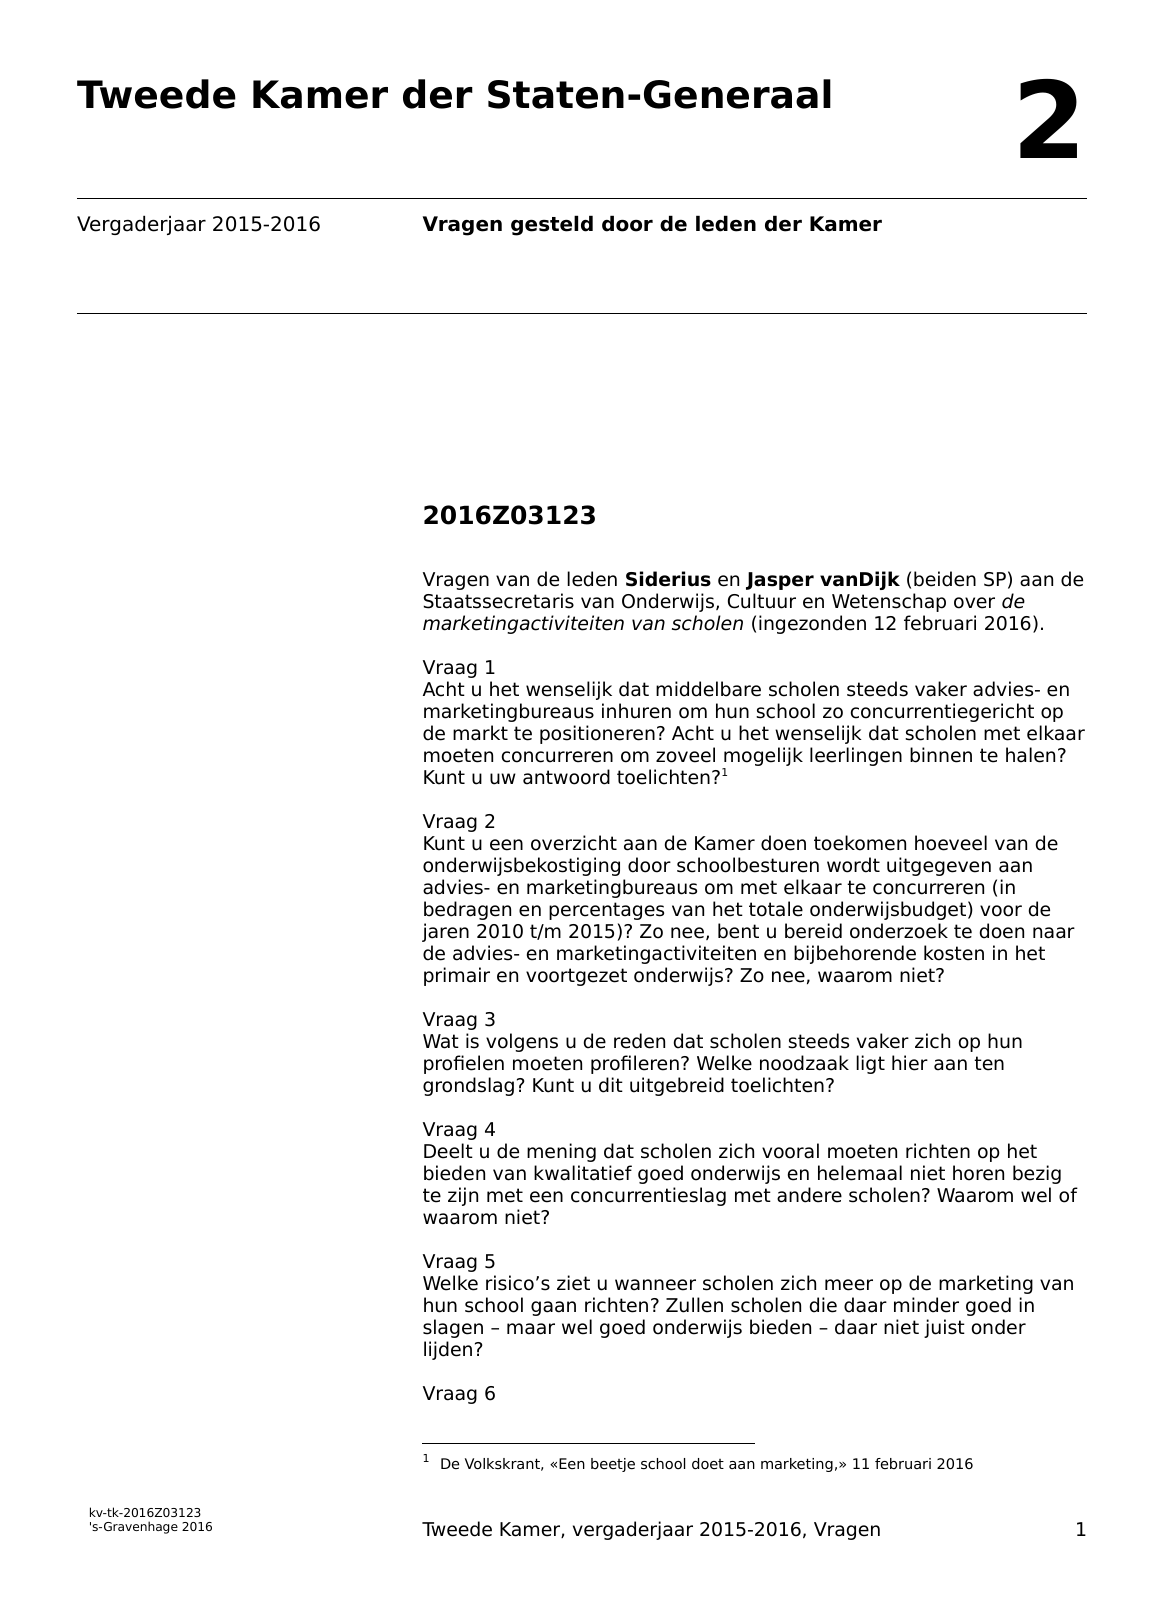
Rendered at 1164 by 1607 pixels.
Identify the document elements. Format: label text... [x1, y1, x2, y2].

table_cell Vragen gesteld door de leden der Kamer [422, 199, 1087, 313]
text Vraag 4 [422, 1119, 1087, 1141]
table_header 2 [886, 59, 1087, 198]
text Vraag 6 [422, 1383, 1087, 1405]
text De Volkskrant, «Een beetje school doet aan marketing,» 11 februari 2016 [422, 1452, 1087, 1474]
text Deelt u de mening dat scholen zich vooral moeten richten op het bieden van kwalitatief goed onderwijs en helemaal niet horen bezig te zijn met een concurrentieslag met andere scholen? Waarom wel of waarom niet? [422, 1141, 1087, 1229]
text Vraag 2 [422, 811, 1087, 833]
table_cell Vergaderjaar 2015-2016 [77, 199, 422, 313]
text Kunt u een overzicht aan de Kamer doen toekomen hoeveel van de onderwijsbekostiging door schoolbesturen wordt uitgegeven aan advies- en marketingbureaus om met elkaar te concurreren (in bedragen en percentages van het totale onderwijsbudget) voor de jaren 2010 t/m 2015)? Zo nee, bent u bereid onderzoek te doen naar de advies- en marketingactiviteiten en bijbehorende kosten in het primair en voortgezet onderwijs? Zo nee, waarom niet? [422, 833, 1087, 987]
text Vraag 5 [422, 1251, 1087, 1273]
text kv-tk-2016Z03123 [88, 1506, 323, 1520]
text Vragen van de leden Siderius en Jasper vanDijk (beiden SP) aan de Staatssecretaris van Onderwijs, Cultuur en Wetenschap over de marketingactiviteiten van scholen (ingezonden 12 februari 2016). [422, 569, 1087, 635]
text Welke risico’s ziet u wanneer scholen zich meer op de marketing van hun school gaan richten? Zullen scholen die daar minder goed in slagen – maar wel goed onderwijs bieden – daar niet juist onder lijden? [422, 1273, 1087, 1361]
text Wat is volgens u de reden dat scholen steeds vaker zich op hun profielen moeten profileren? Welke noodzaak ligt hier aan ten grondslag? Kunt u dit uitgebreid toelichten? [422, 1031, 1087, 1097]
text Vraag 3 [422, 1009, 1087, 1031]
text Acht u het wenselijk dat middelbare scholen steeds vaker advies- en marketingbureaus inhuren om hun school zo concurrentiegericht op de markt te positioneren? Acht u het wenselijk dat scholen met elkaar moeten concurreren om zoveel mogelijk leerlingen binnen te halen? Kunt u uw antwoord toelichten? [422, 679, 1087, 789]
text 's-Gravenhage 2016 [88, 1520, 323, 1534]
table_header Tweede Kamer der Staten-Generaal [77, 59, 886, 198]
text 2016Z03123 [422, 501, 1087, 531]
text Vraag 1 [422, 657, 1087, 679]
